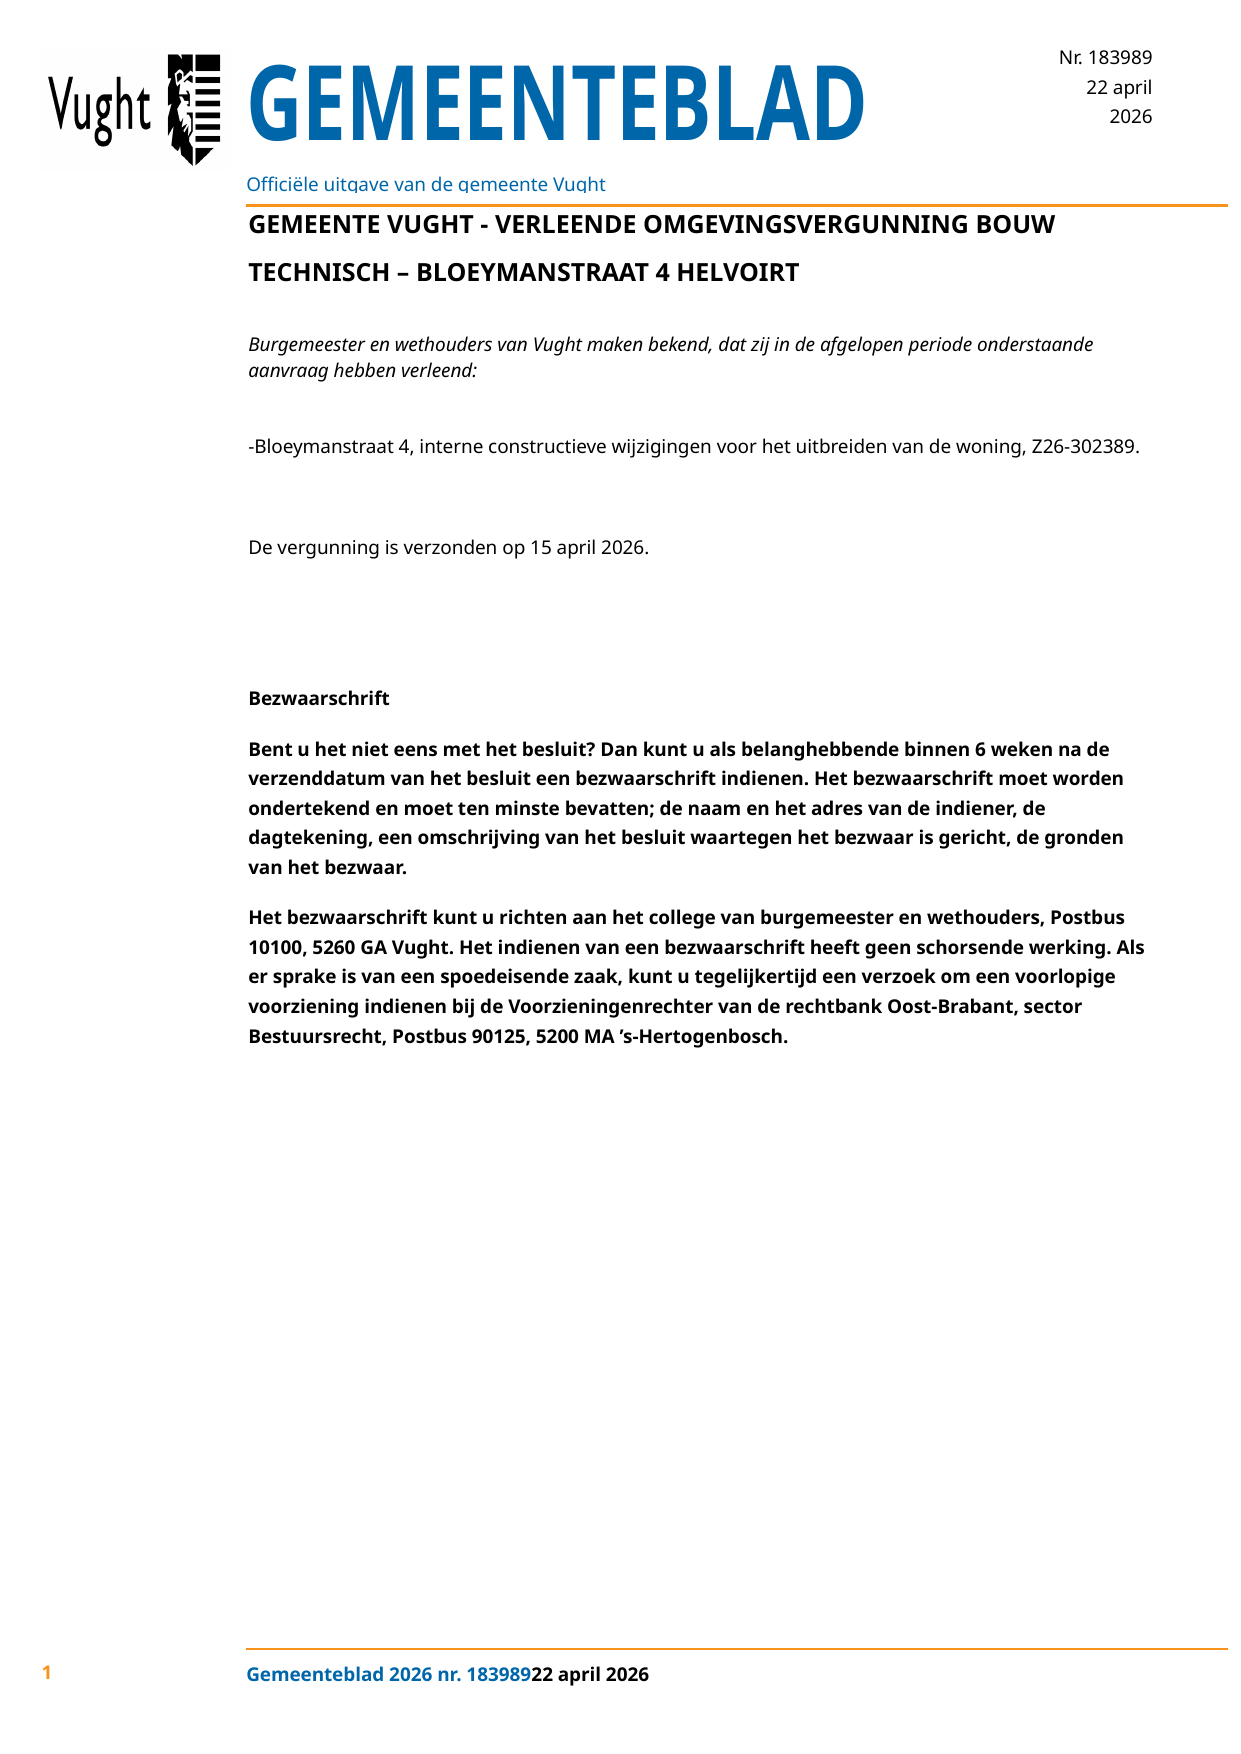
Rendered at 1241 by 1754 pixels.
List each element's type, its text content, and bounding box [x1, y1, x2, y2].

text Bezwaarschrift [248, 685, 1152, 711]
text Bent u het niet eens met het besluit? Dan kunt u als belanghebbende binnen 6 weken na de verzenddatum van het besluit een bezwaarschrift indienen. Het bezwaarschrift moet worden ondertekend en moet ten minste bevatten; de naam en het adres van de indiener, de dagtekening, een omschrijving van het besluit waartegen het bezwaar is gericht, de gronden van het bezwaar. [248, 736, 1152, 880]
text De vergunning is verzonden op 15 april 2026. [248, 534, 1152, 560]
picture [41, 47, 231, 172]
text GEMEENTE VUGHT - VERLEENDE OMGEVINGSVERGUNNING BOUW TECHNISCH – BLOEYMANSTRAAT 4 HELVOIRT [248, 207, 1152, 288]
text -Bloeymanstraat 4, interne constructieve wijzigingen voor het uitbreiden van de woning, Z26-302389. [248, 433, 1152, 459]
text Burgemeester en wethouders van Vught maken bekend, dat zij in de afgelopen periode onderstaande aanvraag hebben verleend: [248, 331, 1152, 383]
text Het bezwaarschrift kunt u richten aan het college van burgemeester en wethouders, Postbus 10100, 5260 GA Vught. Het indienen van een bezwaarschrift heeft geen schorsende werking. Als er sprake is van een spoedeisende zaak, kunt u tegelijkertijd een verzoek om een voorlopige voorziening indienen bij de Voorzieningenrechter van de rechtbank Oost-Brabant, sector Bestuursrecht, Postbus 90125, 5200 MA ’s-Hertogenbosch. [248, 904, 1152, 1049]
